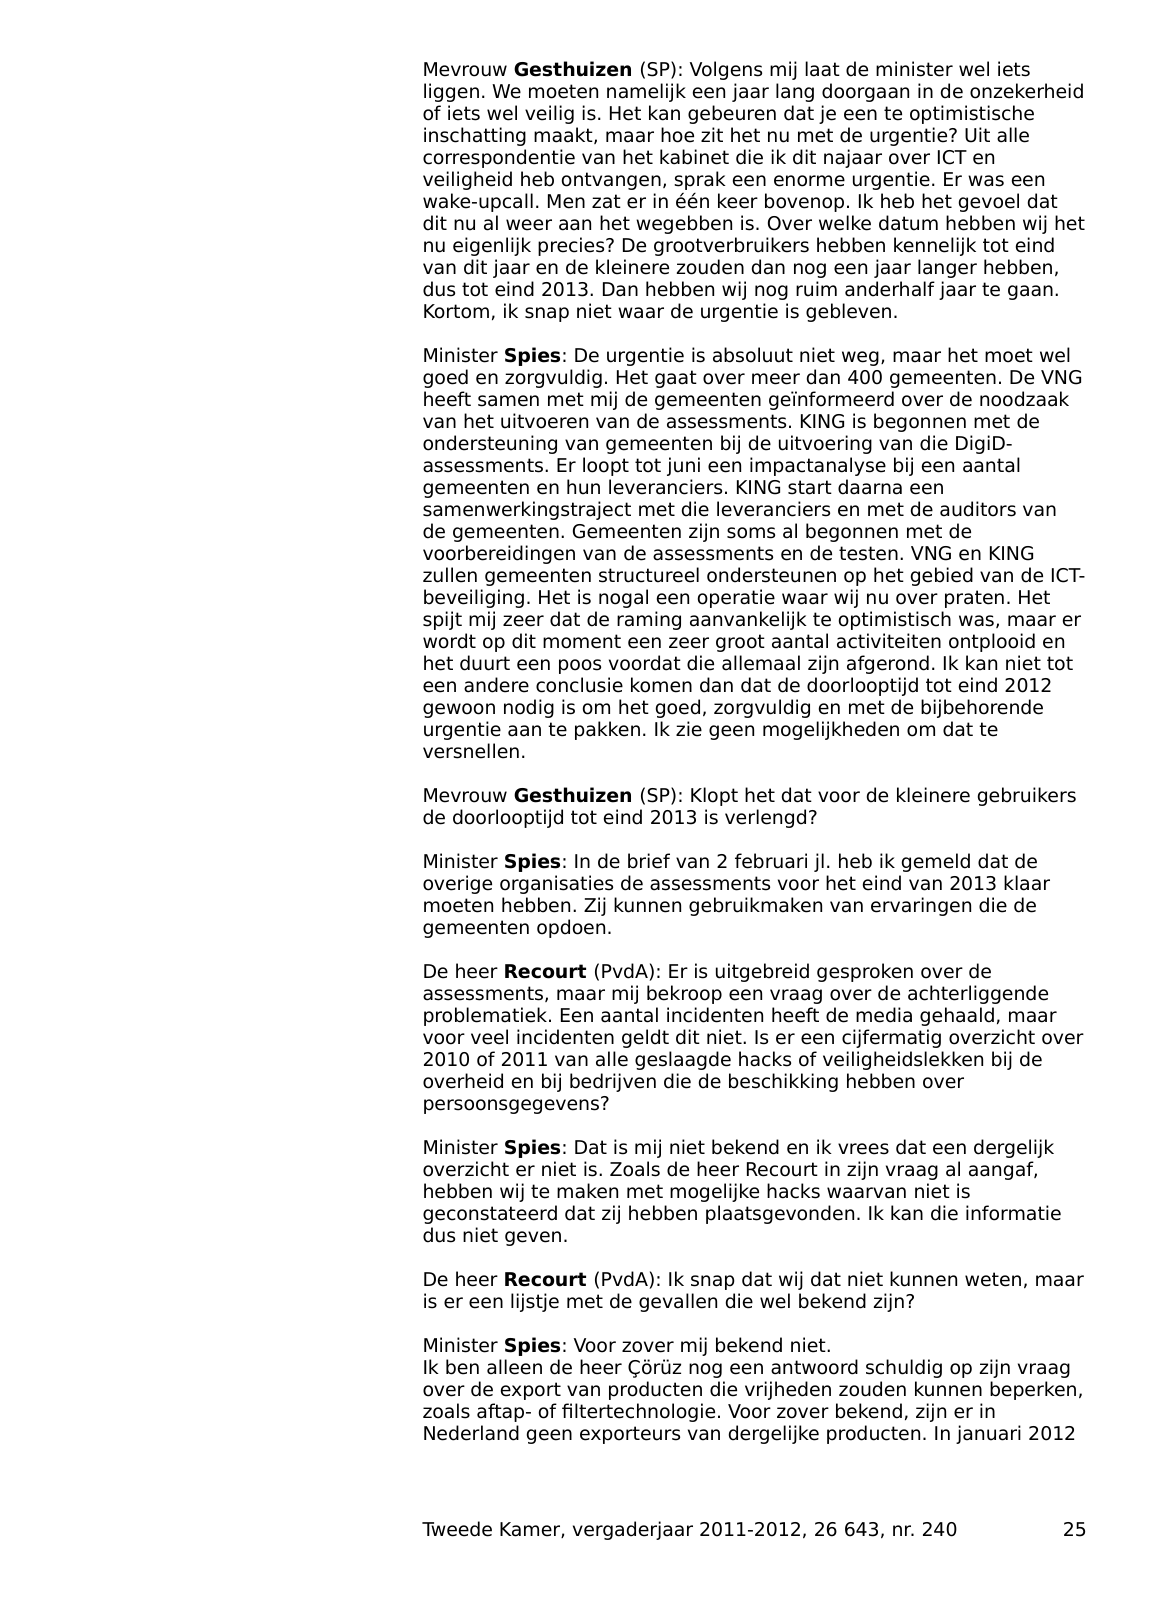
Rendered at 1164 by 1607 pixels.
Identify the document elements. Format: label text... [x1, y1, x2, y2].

text Ik ben alleen de heer Çörüz nog een antwoord schuldig op zijn vraag over de export van producten die vrijheden zouden kunnen beperken, zoals aftap- of filtertechnologie. Voor zover bekend, zijn er in Nederland geen exporteurs van dergelijke producten. In januari 2012 [422, 1357, 1087, 1445]
text Mevrouw Gesthuizen (SP): Klopt het dat voor de kleinere gebruikers de doorlooptijd tot eind 2013 is verlengd? [422, 785, 1087, 829]
text Minister Spies: Voor zover mij bekend niet. [422, 1335, 1087, 1357]
text De heer Recourt (PvdA): Ik snap dat wij dat niet kunnen weten, maar is er een lijstje met de gevallen die wel bekend zijn? [422, 1269, 1087, 1313]
text Mevrouw Gesthuizen (SP): Volgens mij laat de minister wel iets liggen. We moeten namelijk een jaar lang doorgaan in de onzekerheid of iets wel veilig is. Het kan gebeuren dat je een te optimistische inschatting maakt, maar hoe zit het nu met de urgentie? Uit alle correspondentie van het kabinet die ik dit najaar over ICT en veiligheid heb ontvangen, sprak een enorme urgentie. Er was een wake-upcall. Men zat er in één keer bovenop. Ik heb het gevoel dat dit nu al weer aan het wegebben is. Over welke datum hebben wij het nu eigenlijk precies? De grootverbruikers hebben kennelijk tot eind van dit jaar en de kleinere zouden dan nog een jaar langer hebben, dus tot eind 2013. Dan hebben wij nog ruim anderhalf jaar te gaan. Kortom, ik snap niet waar de urgentie is gebleven. [422, 59, 1087, 323]
text De heer Recourt (PvdA): Er is uitgebreid gesproken over de assessments, maar mij bekroop een vraag over de achterliggende problematiek. Een aantal incidenten heeft de media gehaald, maar voor veel incidenten geldt dit niet. Is er een cijfermatig overzicht over 2010 of 2011 van alle geslaagde hacks of veiligheidslekken bij de overheid en bij bedrijven die de beschikking hebben over persoonsgegevens? [422, 961, 1087, 1115]
text Minister Spies: Dat is mij niet bekend en ik vrees dat een dergelijk overzicht er niet is. Zoals de heer Recourt in zijn vraag al aangaf, hebben wij te maken met mogelijke hacks waarvan niet is geconstateerd dat zij hebben plaatsgevonden. Ik kan die informatie dus niet geven. [422, 1137, 1087, 1247]
text Minister Spies: In de brief van 2 februari jl. heb ik gemeld dat de overige organisaties de assessments voor het eind van 2013 klaar moeten hebben. Zij kunnen gebruikmaken van ervaringen die de gemeenten opdoen. [422, 851, 1087, 939]
text Minister Spies: De urgentie is absoluut niet weg, maar het moet wel goed en zorgvuldig. Het gaat over meer dan 400 gemeenten. De VNG heeft samen met mij de gemeenten geïnformeerd over de noodzaak van het uitvoeren van de assessments. KING is begonnen met de ondersteuning van gemeenten bij de uitvoering van die DigiD-assessments. Er loopt tot juni een impactanalyse bij een aantal gemeenten en hun leveranciers. KING start daarna een samenwerkingstraject met die leveranciers en met de auditors van de gemeenten. Gemeenten zijn soms al begonnen met de voorbereidingen van de assessments en de testen. VNG en KING zullen gemeenten structureel ondersteunen op het gebied van de ICT-beveiliging. Het is nogal een operatie waar wij nu over praten. Het spijt mij zeer dat de raming aanvankelijk te optimistisch was, maar er wordt op dit moment een zeer groot aantal activiteiten ontplooid en het duurt een poos voordat die allemaal zijn afgerond. Ik kan niet tot een andere conclusie komen dan dat de doorlooptijd tot eind 2012 gewoon nodig is om het goed, zorgvuldig en met de bijbehorende urgentie aan te pakken. Ik zie geen mogelijkheden om dat te versnellen. [422, 345, 1087, 763]
